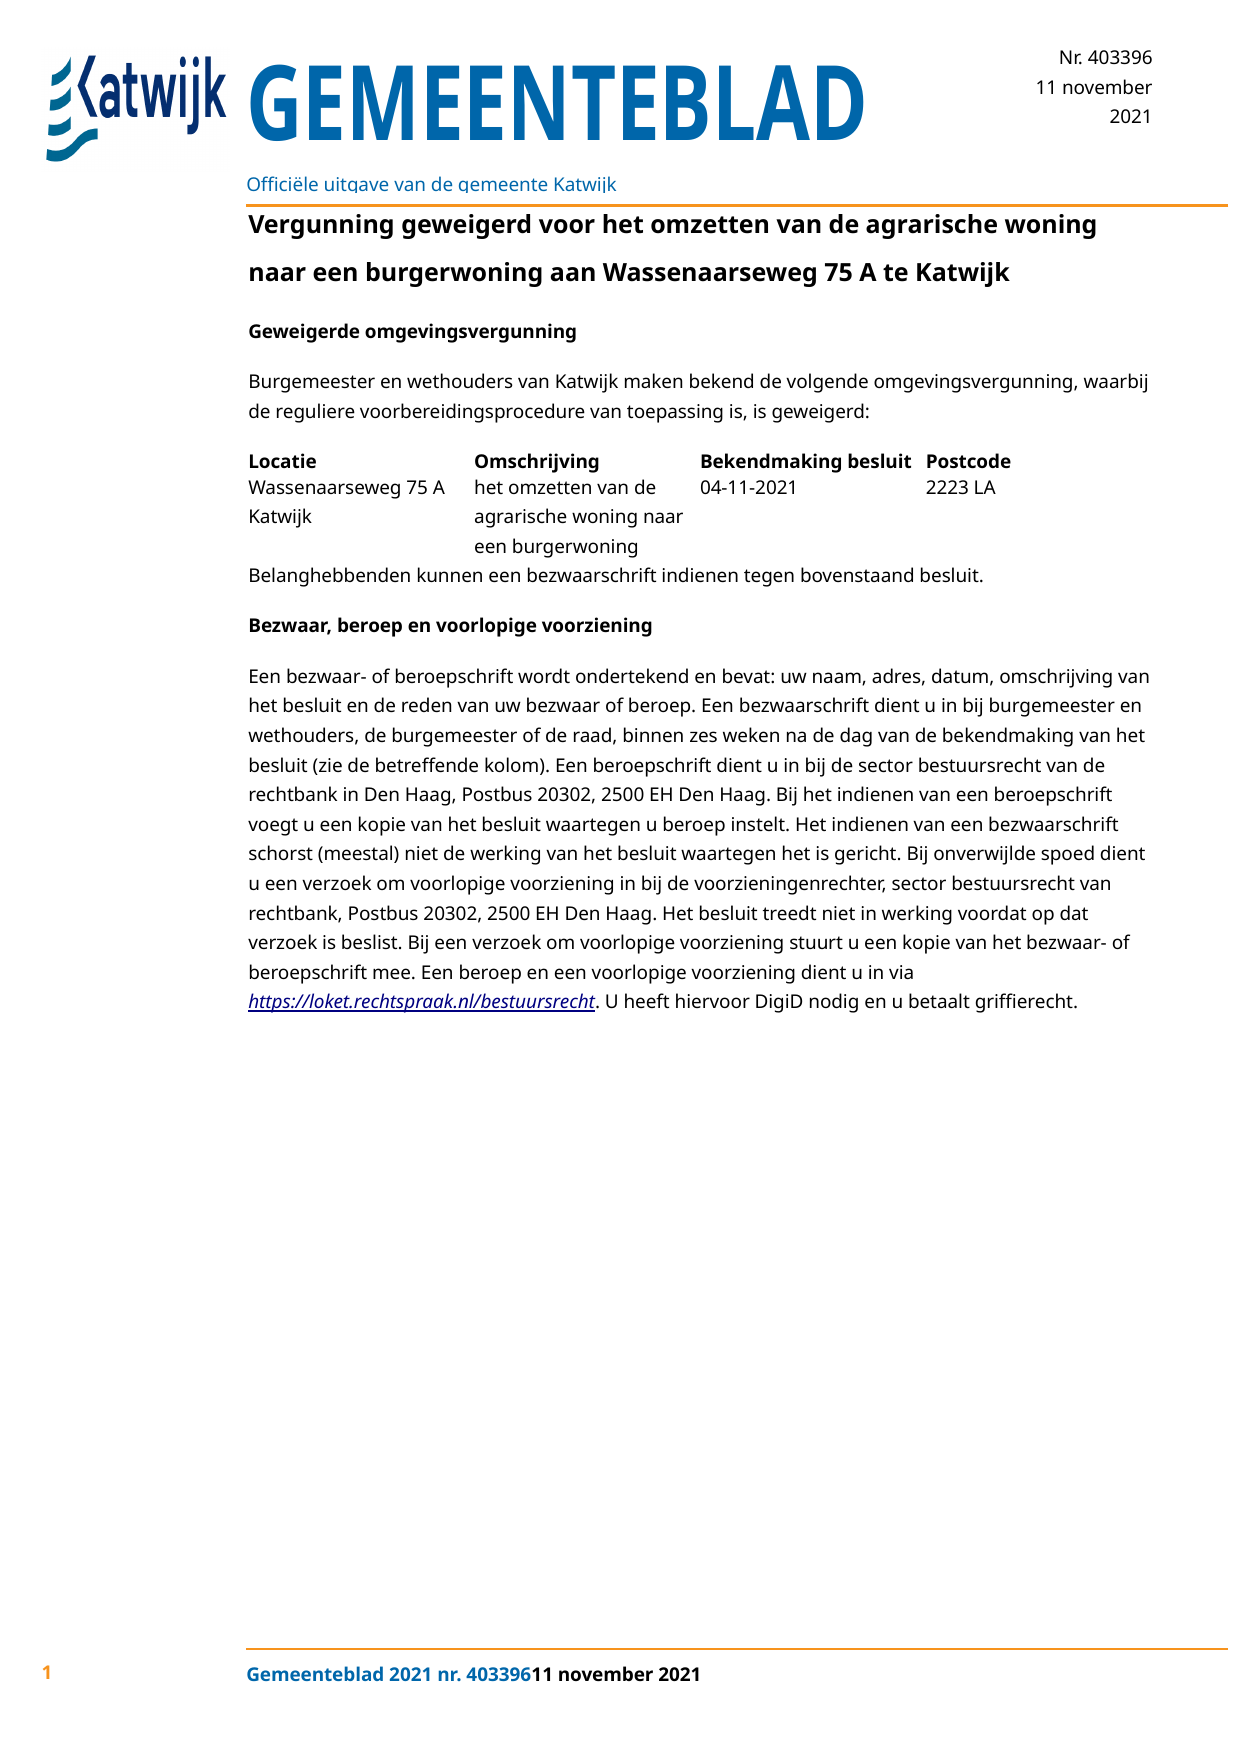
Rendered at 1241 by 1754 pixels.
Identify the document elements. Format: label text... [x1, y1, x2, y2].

table_cell Wassenaarseweg 75 A Katwijk [248, 474, 474, 559]
table_header Postcode [926, 449, 1152, 474]
table_header Locatie [248, 449, 474, 474]
text Burgemeester en wethouders van Katwijk maken bekend de volgende omgevingsvergunning, waarbij de reguliere voorbereidingsprocedure van toepassing is, is geweigerd: [248, 368, 1152, 424]
text Geweigerde omgevingsvergunning [248, 318, 1152, 344]
table_cell 04-11-2021 [700, 474, 926, 559]
table_header Bekendmaking besluit [700, 449, 926, 474]
table_cell het omzetten van de agrarische woning naar een burgerwoning [474, 474, 700, 559]
text Bezwaar, beroep en voorlopige voorziening [248, 613, 1152, 638]
table_cell 2223 LA [926, 474, 1152, 559]
picture [41, 47, 231, 172]
text Een bezwaar- of beroepschrift wordt ondertekend en bevat: uw naam, adres, datum, omschrijving van het besluit en de reden van uw bezwaar of beroep. Een bezwaarschrift dient u in bij burgemeester en wethouders, de burgemeester of de raad, binnen zes weken na de dag van de bekendmaking van het besluit (zie de betreffende kolom). Een beroepschrift dient u in bij de sector bestuursrecht van de rechtbank in Den Haag, Postbus 20302, 2500 EH Den Haag. Bij het indienen van een beroepschrift voegt u een kopie van het besluit waartegen u beroep instelt. Het indienen van een bezwaarschrift schorst (meestal) niet de werking van het besluit waartegen het is gericht. Bij onverwijlde spoed dient u een verzoek om voorlopige voorziening in bij de voorzieningenrechter, sector bestuursrecht van rechtbank, Postbus 20302, 2500 EH Den Haag. Het besluit treedt niet in werking voordat op dat verzoek is beslist. Bij een verzoek om voorlopige voorziening stuurt u een kopie van het bezwaar- of beroepschrift mee. Een beroep en een voorlopige voorziening dient u in via https://loket.rechtspraak.nl/bestuursrecht. U heeft hiervoor DigiD nodig en u betaalt griffierecht. [248, 663, 1152, 1014]
text Vergunning geweigerd voor het omzetten van de agrarische woning naar een burgerwoning aan Wassenaarseweg 75 A te Katwijk [248, 207, 1152, 288]
text Belanghebbenden kunnen een bezwaarschrift indienen tegen bovenstaand besluit. [248, 562, 1152, 588]
table_header Omschrijving [474, 449, 700, 474]
